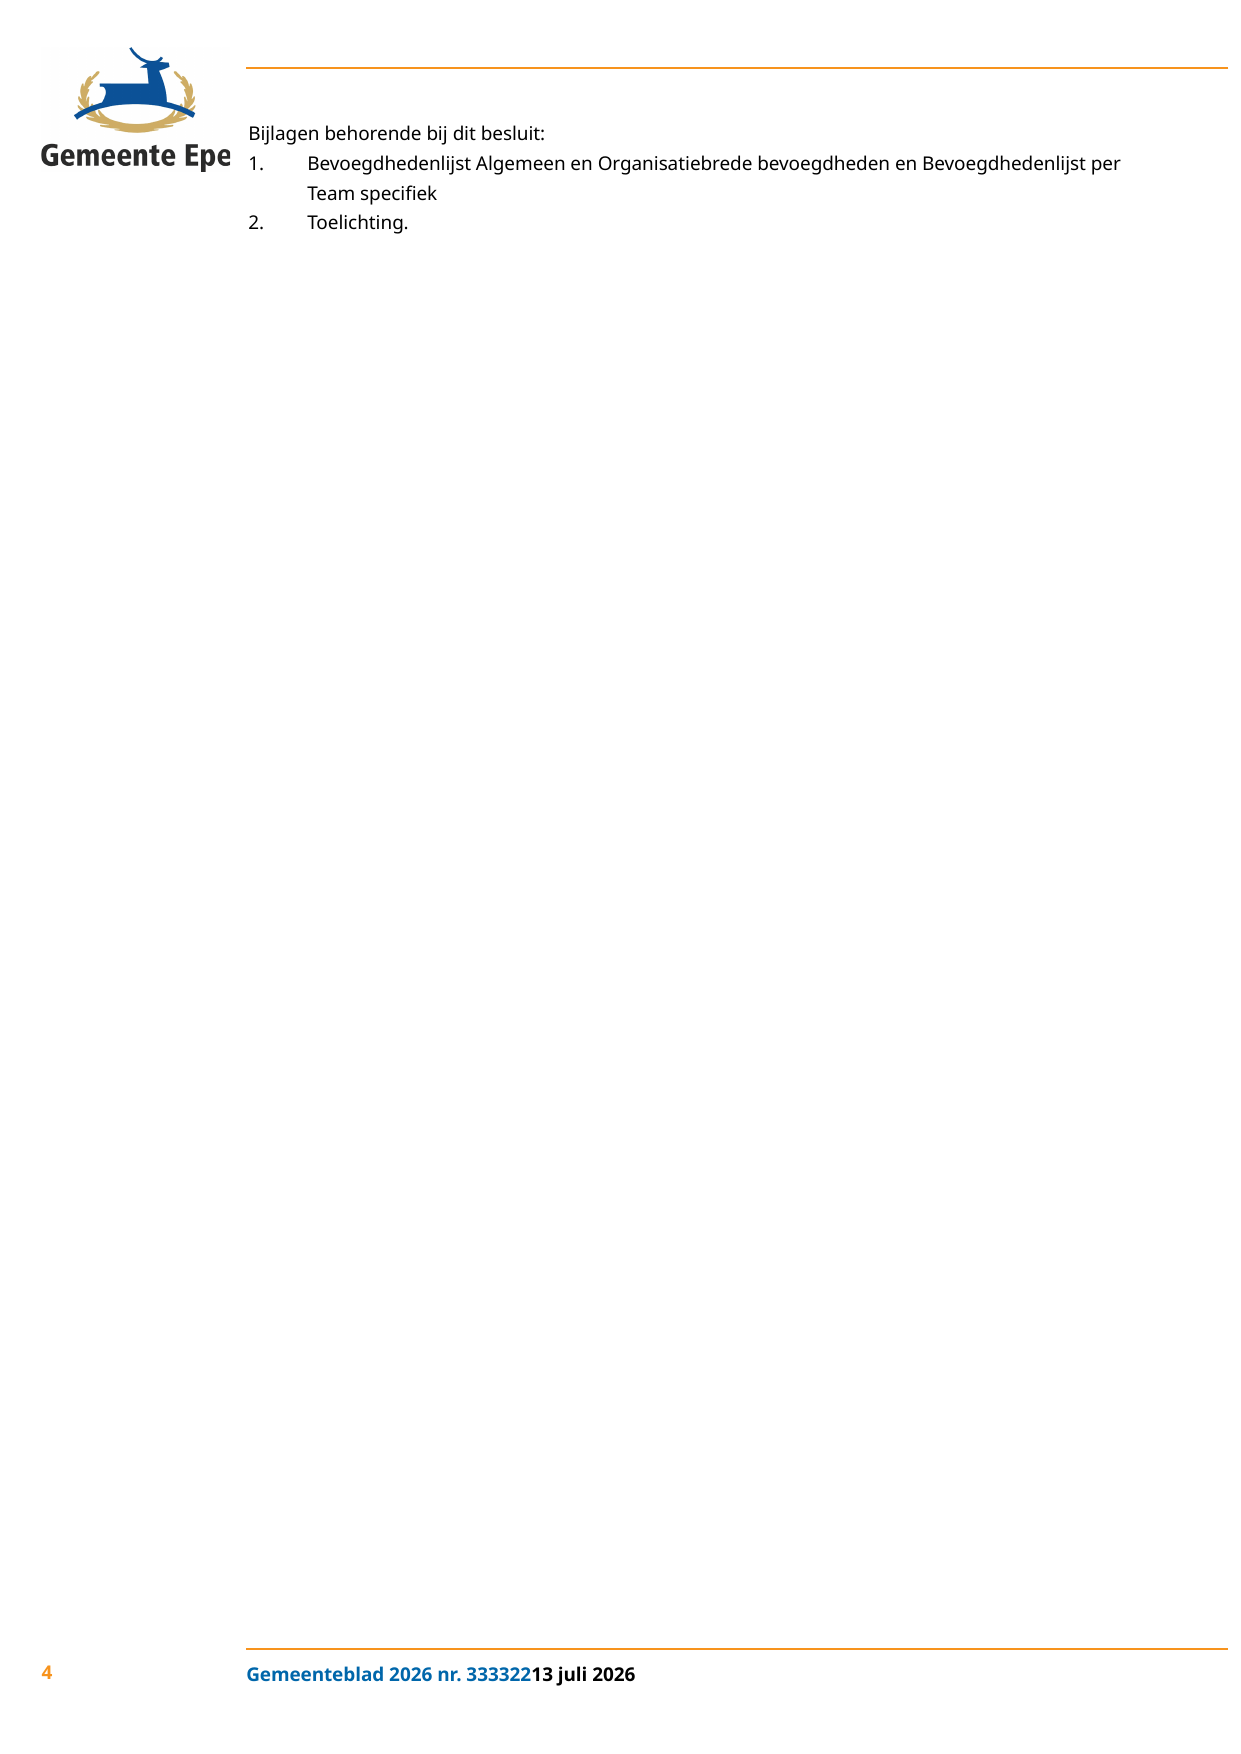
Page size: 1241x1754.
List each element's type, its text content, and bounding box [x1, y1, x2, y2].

picture [41, 47, 231, 172]
text Bijlagen behorende bij dit besluit: [248, 121, 1152, 146]
list Toelichting. [248, 209, 1152, 235]
list Bevoegdhedenlijst Algemeen en Organisatiebrede bevoegdheden en Bevoegdhedenlijst per Team specifiek [248, 150, 1152, 205]
